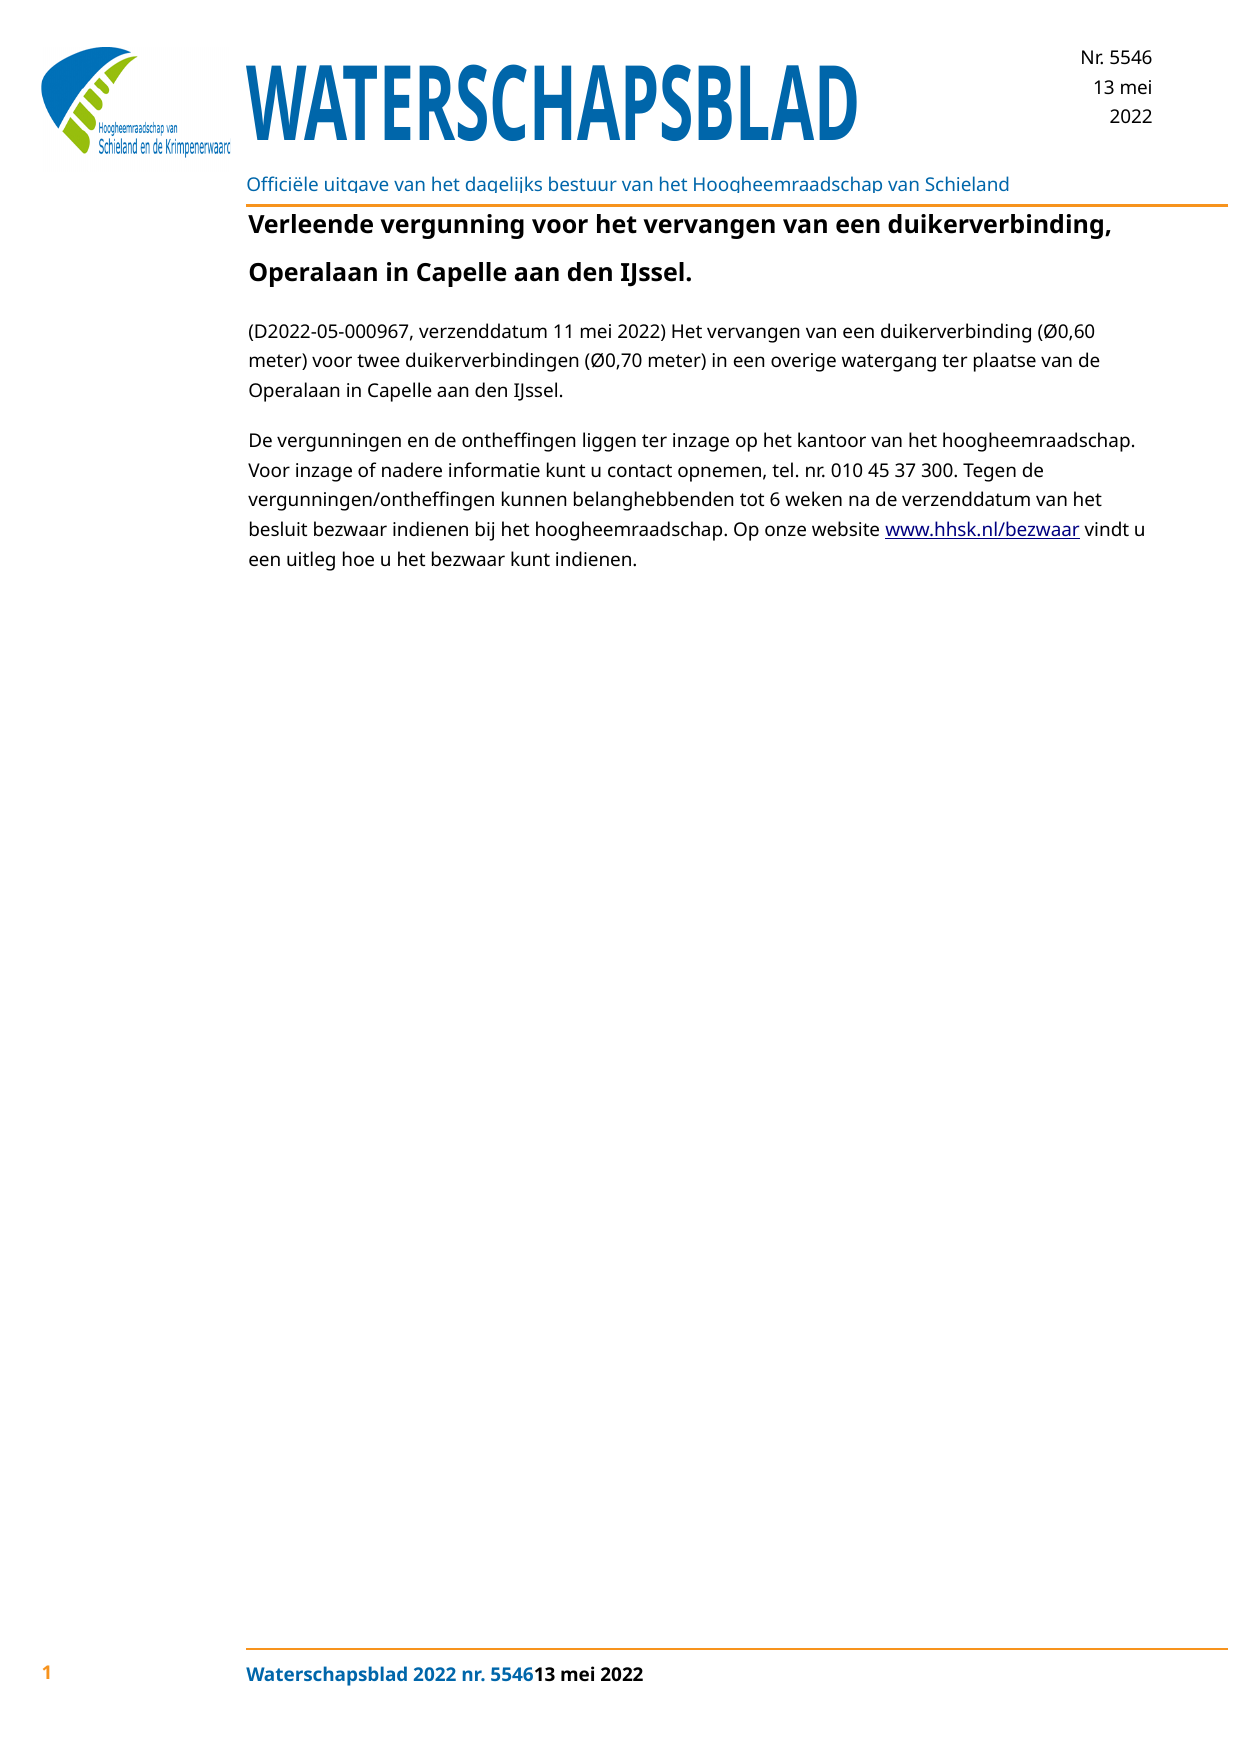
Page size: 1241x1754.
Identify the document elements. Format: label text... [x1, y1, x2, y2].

picture [41, 47, 231, 172]
text De vergunningen en de ontheffingen liggen ter inzage op het kantoor van het hoogheemraadschap. Voor inzage of nadere informatie kunt u contact opnemen, tel. nr. 010 45 37 300. Tegen de vergunningen/ontheffingen kunnen belanghebbenden tot 6 weken na de verzenddatum van het besluit bezwaar indienen bij het hoogheemraadschap. Op onze website www.hhsk.nl/bezwaar vindt u een uitleg hoe u het bezwaar kunt indienen. [248, 427, 1152, 572]
text Verleende vergunning voor het vervangen van een duikerverbinding, Operalaan in Capelle aan den IJssel. [248, 207, 1152, 288]
text (D2022-05-000967, verzenddatum 11 mei 2022) Het vervangen van een duikerverbinding (Ø0,60 meter) voor twee duikerverbindingen (Ø0,70 meter) in een overige watergang ter plaatse van de Operalaan in Capelle aan den IJssel. [248, 318, 1152, 403]
